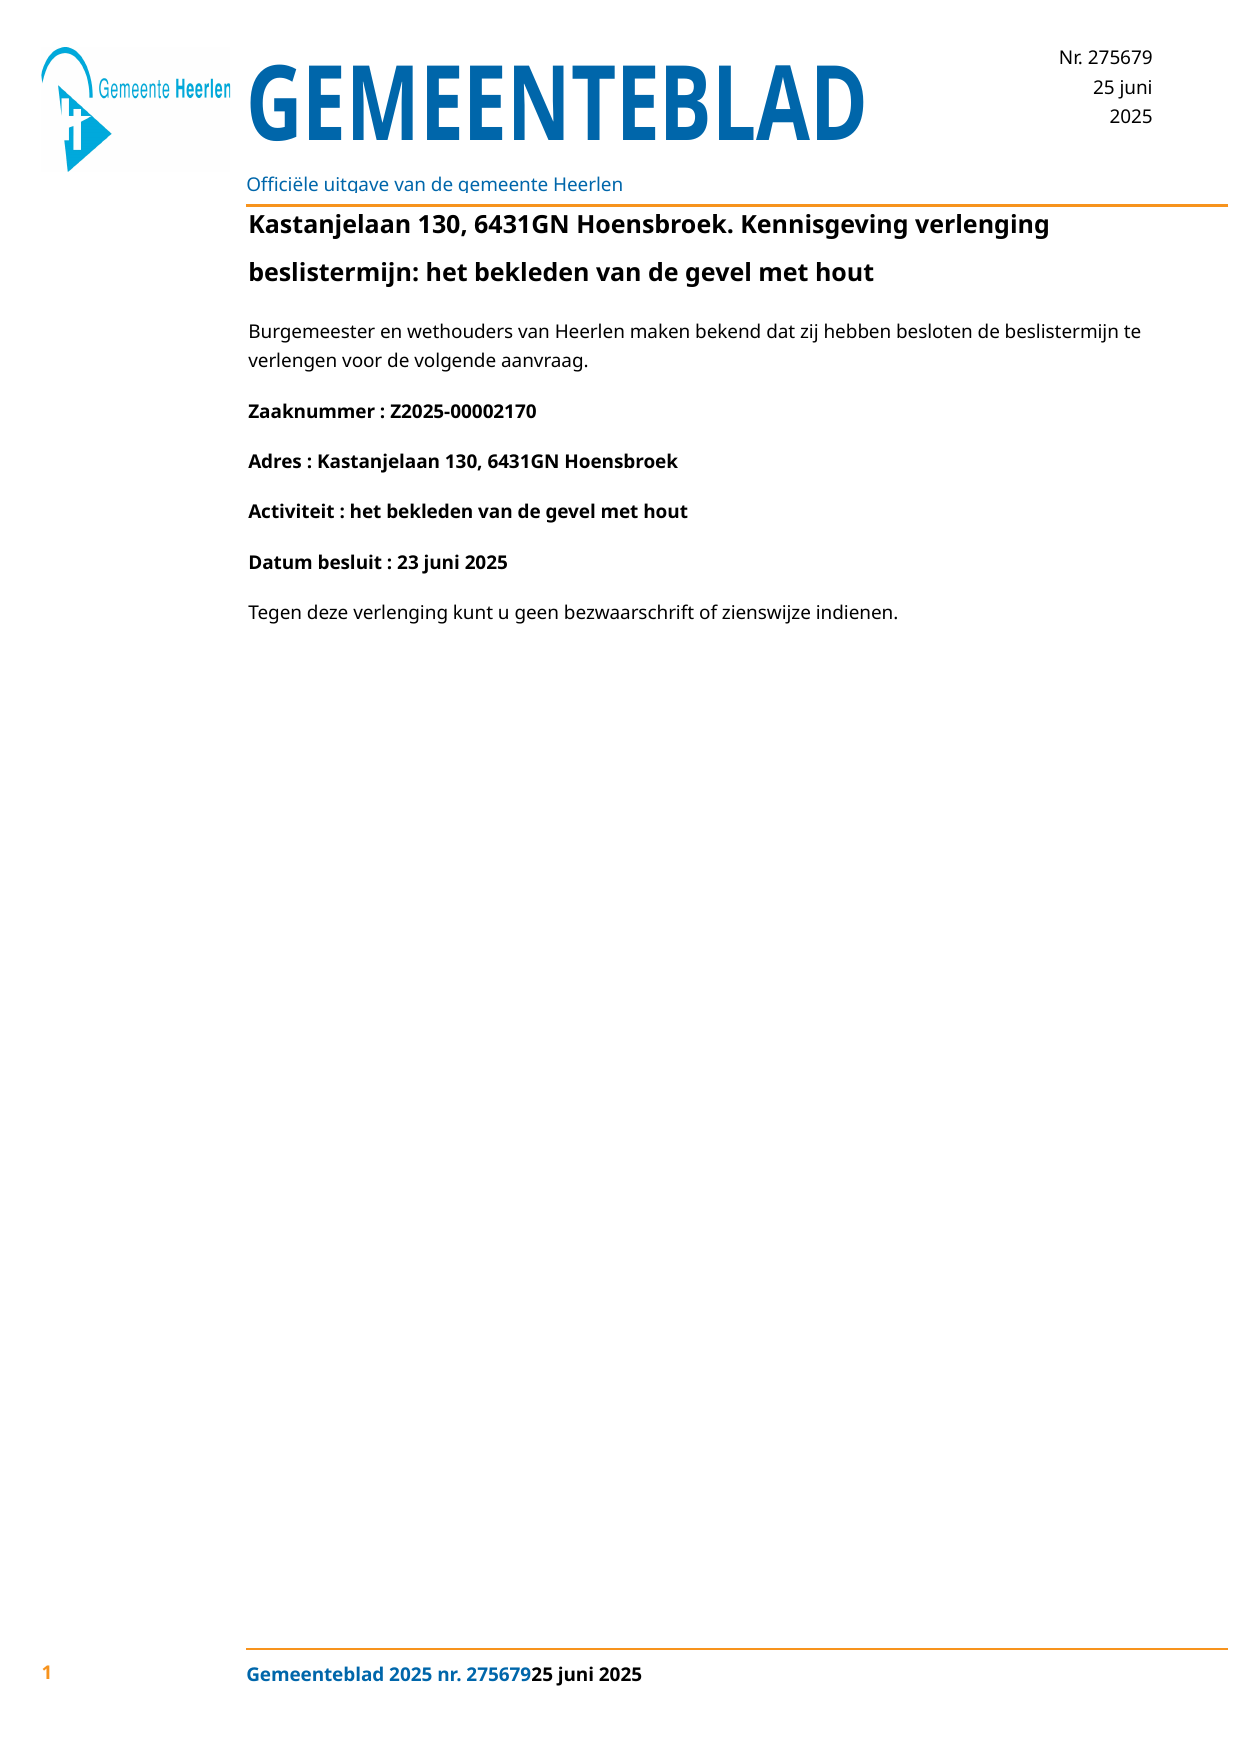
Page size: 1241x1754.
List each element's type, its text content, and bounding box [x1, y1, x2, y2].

text Adres : Kastanjelaan 130, 6431GN Hoensbroek [248, 448, 1152, 474]
picture [41, 47, 59, 70]
text Kastanjelaan 130, 6431GN Hoensbroek. Kennisgeving verlenging beslistermijn: het bekleden van de gevel met hout [248, 207, 1152, 288]
picture [41, 47, 231, 172]
text Zaaknummer : Z2025-00002170 [248, 398, 1152, 424]
text Tegen deze verlenging kunt u geen bezwaarschrift of zienswijze indienen. [248, 599, 1152, 625]
text Datum besluit : 23 juni 2025 [248, 549, 1152, 575]
text Activiteit : het bekleden van de gevel met hout [248, 499, 1152, 524]
text Burgemeester en wethouders van Heerlen maken bekend dat zij hebben besloten de beslistermijn te verlengen voor de volgende aanvraag. [248, 318, 1152, 373]
